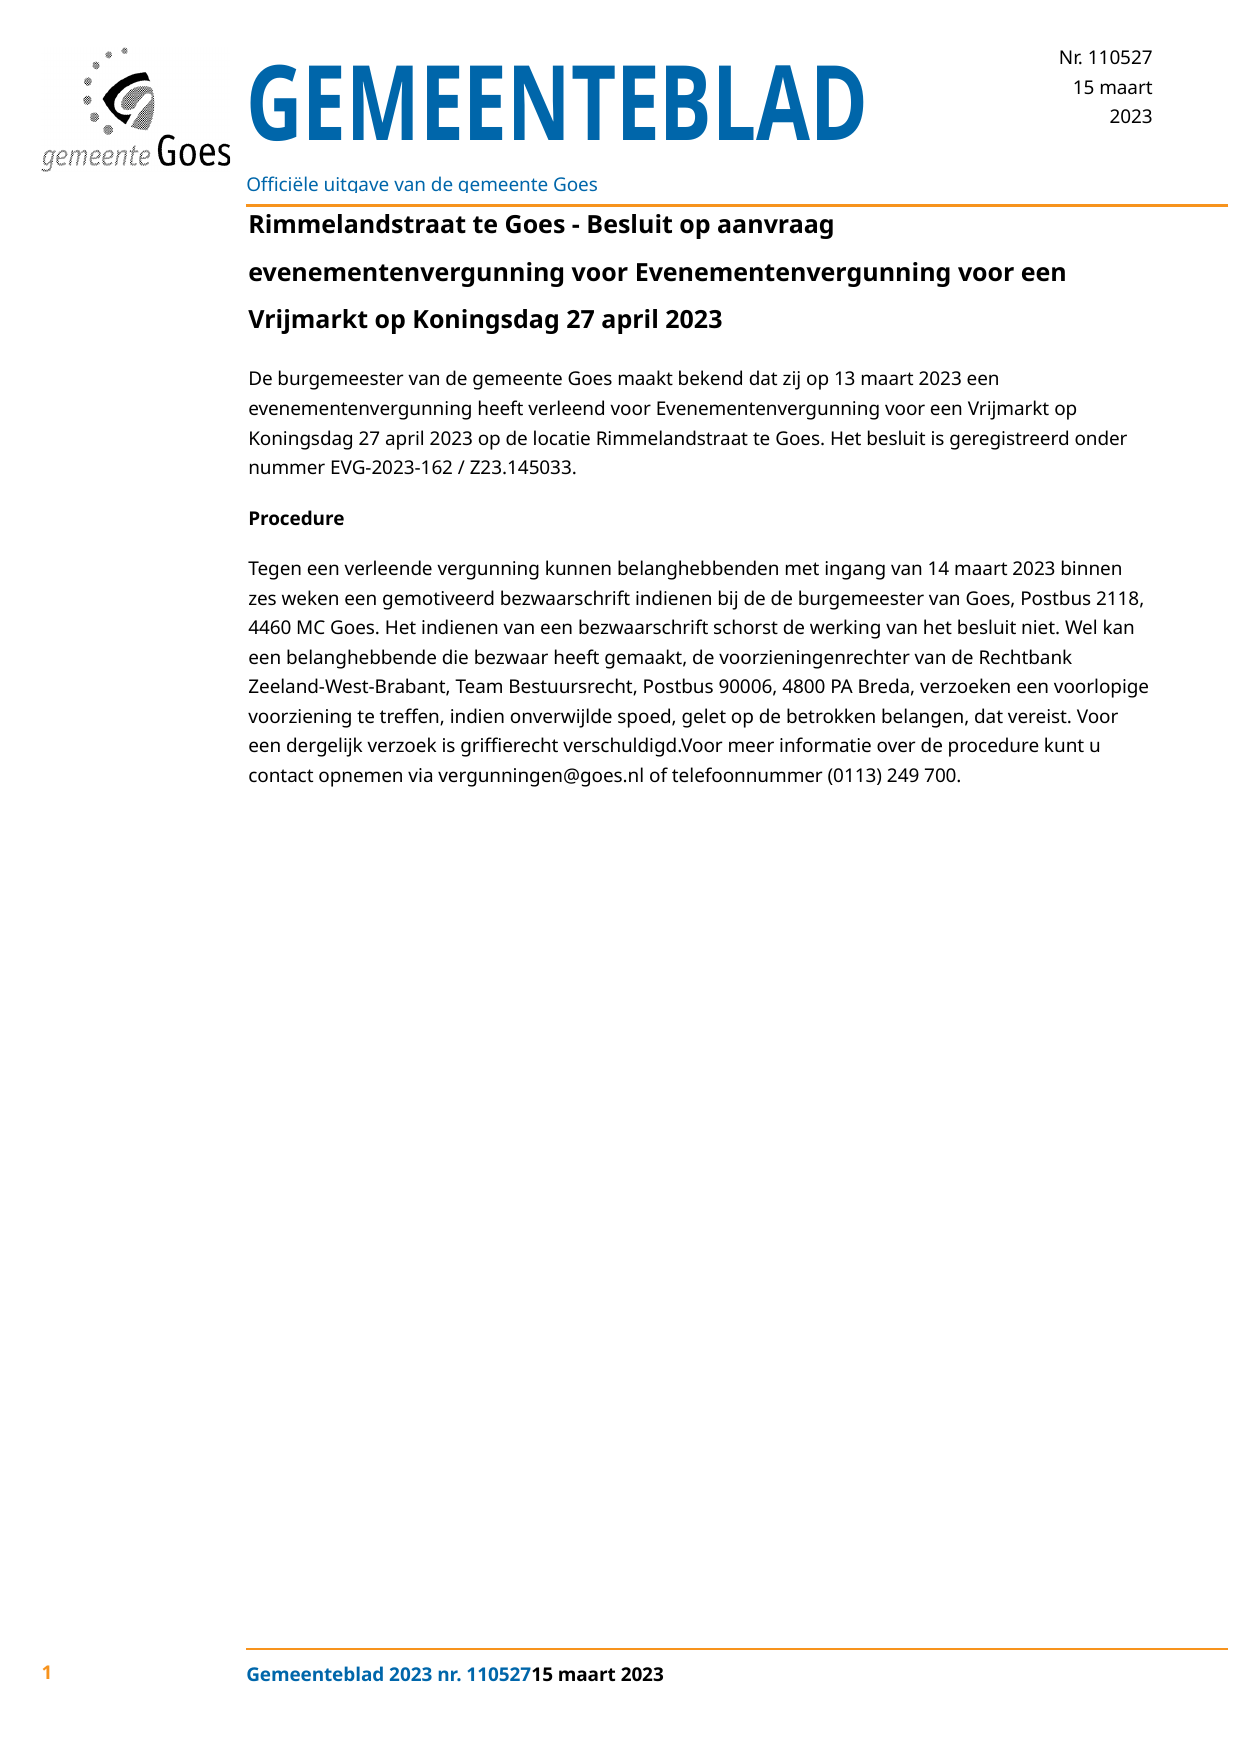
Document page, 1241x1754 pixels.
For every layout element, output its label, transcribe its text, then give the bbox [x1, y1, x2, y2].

picture [41, 47, 231, 172]
text De burgemeester van de gemeente Goes maakt bekend dat zij op 13 maart 2023 een evenementenvergunning heeft verleend voor Evenementenvergunning voor een Vrijmarkt op Koningsdag 27 april 2023 op de locatie Rimmelandstraat te Goes. Het besluit is geregistreerd onder nummer EVG-2023-162 / Z23.145033. [248, 366, 1152, 480]
text Rimmelandstraat te Goes - Besluit op aanvraag evenementenvergunning voor Evenementenvergunning voor een Vrijmarkt op Koningsdag 27 april 2023 [248, 207, 1152, 336]
text Tegen een verleende vergunning kunnen belanghebbenden met ingang van 14 maart 2023 binnen zes weken een gemotiveerd bezwaarschrift indienen bij de de burgemeester van Goes, Postbus 2118, 4460 MC Goes. Het indienen van een bezwaarschrift schorst de werking van het besluit niet. Wel kan een belanghebbende die bezwaar heeft gemaakt, de voorzieningenrechter van de Rechtbank Zeeland-West-Brabant, Team Bestuursrecht, Postbus 90006, 4800 PA Breda, verzoeken een voorlopige voorziening te treffen, indien onverwijlde spoed, gelet op de betrokken belangen, dat vereist. Voor een dergelijk verzoek is griffierecht verschuldigd.Voor meer informatie over de procedure kunt u contact opnemen via vergunningen@goes.nl of telefoonnummer (0113) 249 700. [248, 555, 1152, 788]
text Procedure [248, 505, 1152, 530]
